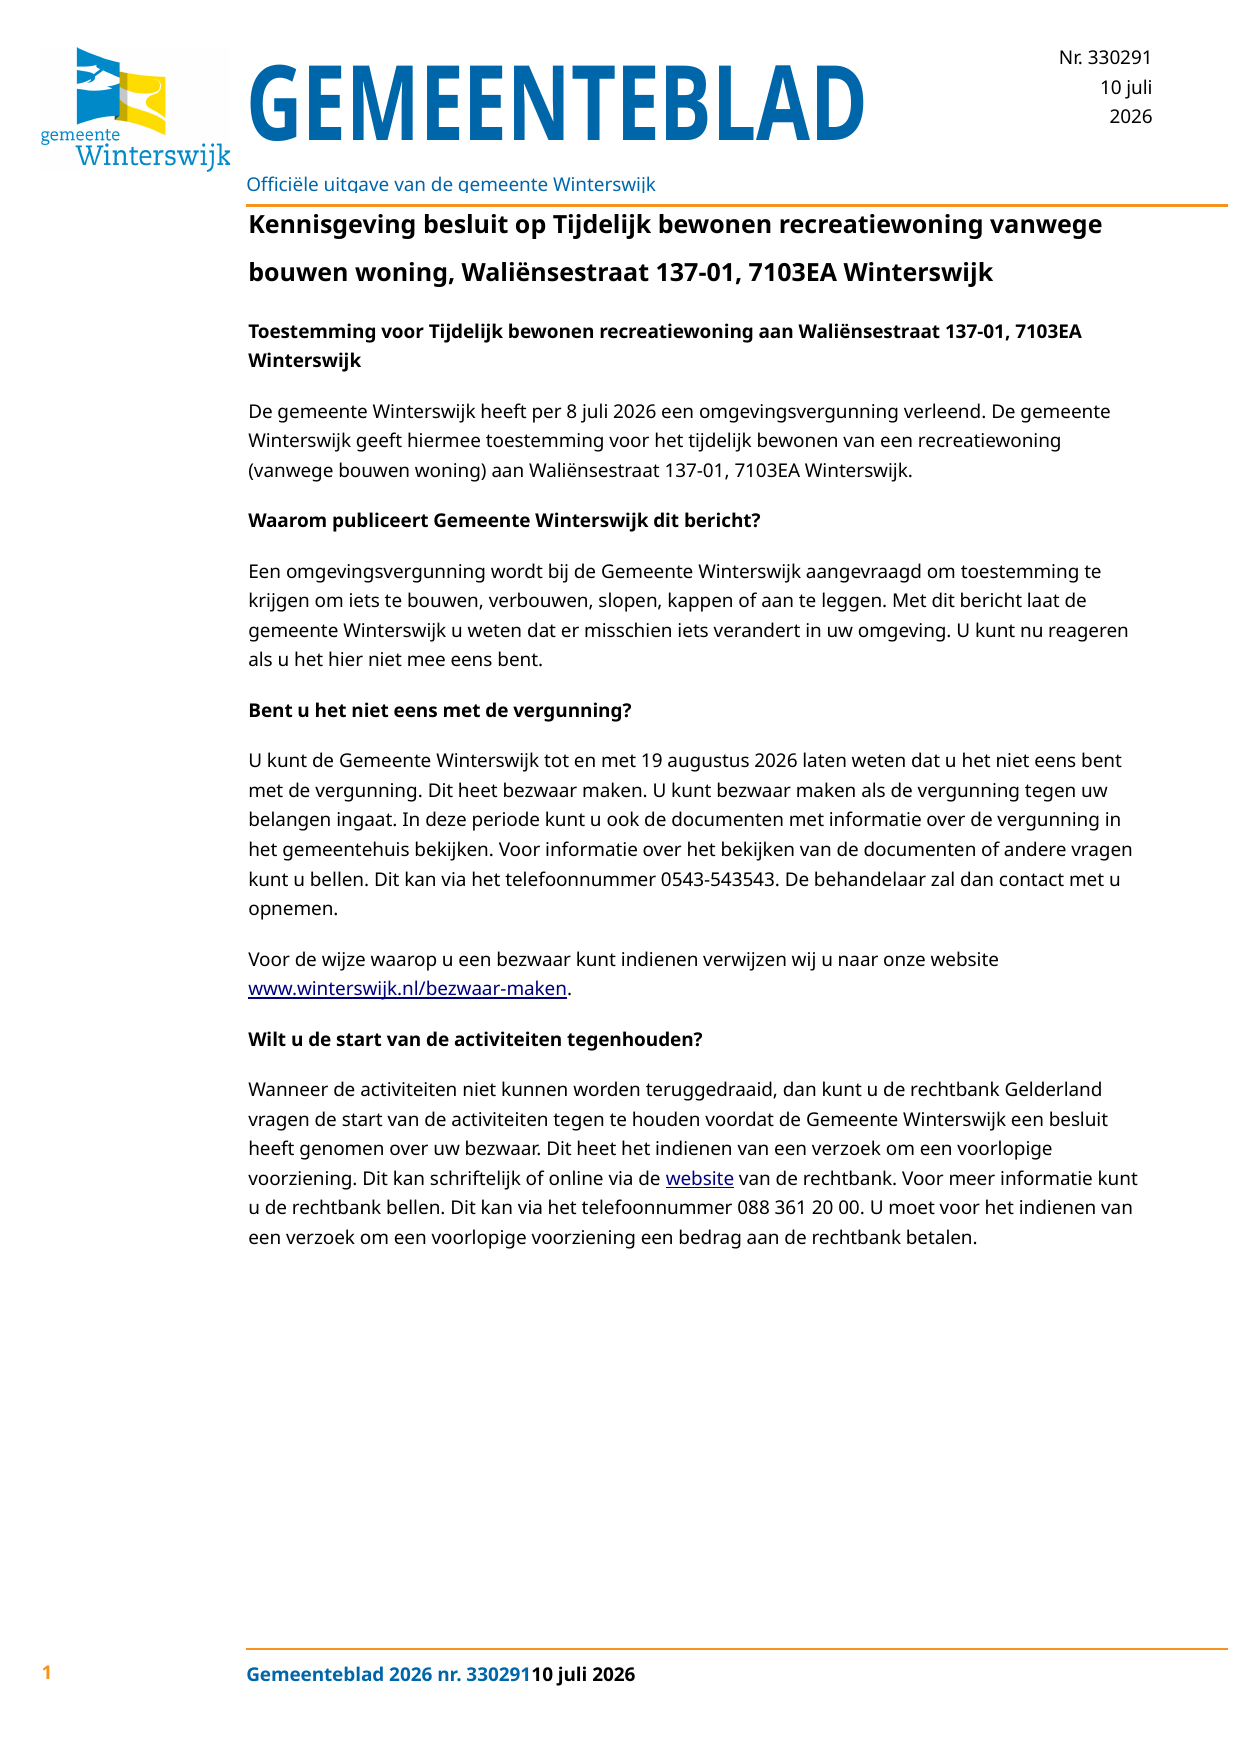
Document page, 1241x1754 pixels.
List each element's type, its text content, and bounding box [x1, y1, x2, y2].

text Kennisgeving besluit op Tijdelijk bewonen recreatiewoning vanwege bouwen woning, Waliënsestraat 137-01, 7103EA Winterswijk [248, 207, 1152, 288]
text Bent u het niet eens met de vergunning? [248, 697, 1152, 723]
text U kunt de Gemeente Winterswijk tot en met 19 augustus 2026 laten weten dat u het niet eens bent met de vergunning. Dit heet bezwaar maken. U kunt bezwaar maken als de vergunning tegen uw belangen ingaat. In deze periode kunt u ook de documenten met informatie over de vergunning in het gemeentehuis bekijken. Voor informatie over het bekijken van de documenten of andere vragen kunt u bellen. Dit kan via het telefoonnummer 0543-543543. De behandelaar zal dan contact met u opnemen. [248, 747, 1152, 921]
text De gemeente Winterswijk heeft per 8 juli 2026 een omgevingsvergunning verleend. De gemeente Winterswijk geeft hiermee toestemming voor het tijdelijk bewonen van een recreatiewoning (vanwege bouwen woning) aan Waliënsestraat 137-01, 7103EA Winterswijk. [248, 398, 1152, 483]
text Voor de wijze waarop u een bezwaar kunt indienen verwijzen wij u naar onze website www.winterswijk.nl/bezwaar-maken. [248, 946, 1152, 1001]
text Wilt u de start van de activiteiten tegenhouden? [248, 1026, 1152, 1052]
text Waarom publiceert Gemeente Winterswijk dit bericht? [248, 507, 1152, 533]
picture [225, 153, 231, 162]
text Een omgevingsvergunning wordt bij de Gemeente Winterswijk aangevraagd om toestemming te krijgen om iets te bouwen, verbouwen, slopen, kappen of aan te leggen. Met dit bericht laat de gemeente Winterswijk u weten dat er misschien iets verandert in uw omgeving. U kunt nu reageren als u het hier niet mee eens bent. [248, 558, 1152, 672]
picture [41, 47, 231, 172]
text Wanneer de activiteiten niet kunnen worden teruggedraaid, dan kunt u de rechtbank Gelderland vragen de start van de activiteiten tegen te houden voordat de Gemeente Winterswijk een besluit heeft genomen over uw bezwaar. Dit heet het indienen van een verzoek om een voorlopige voorziening. Dit kan schriftelijk of online via de website van de rechtbank. Voor meer informatie kunt u de rechtbank bellen. Dit kan via het telefoonnummer 088 361 20 00. U moet voor het indienen van een verzoek om een voorlopige voorziening een bedrag aan de rechtbank betalen. [248, 1076, 1152, 1250]
text Toestemming voor Tijdelijk bewonen recreatiewoning aan Waliënsestraat 137-01, 7103EA Winterswijk [248, 318, 1152, 373]
